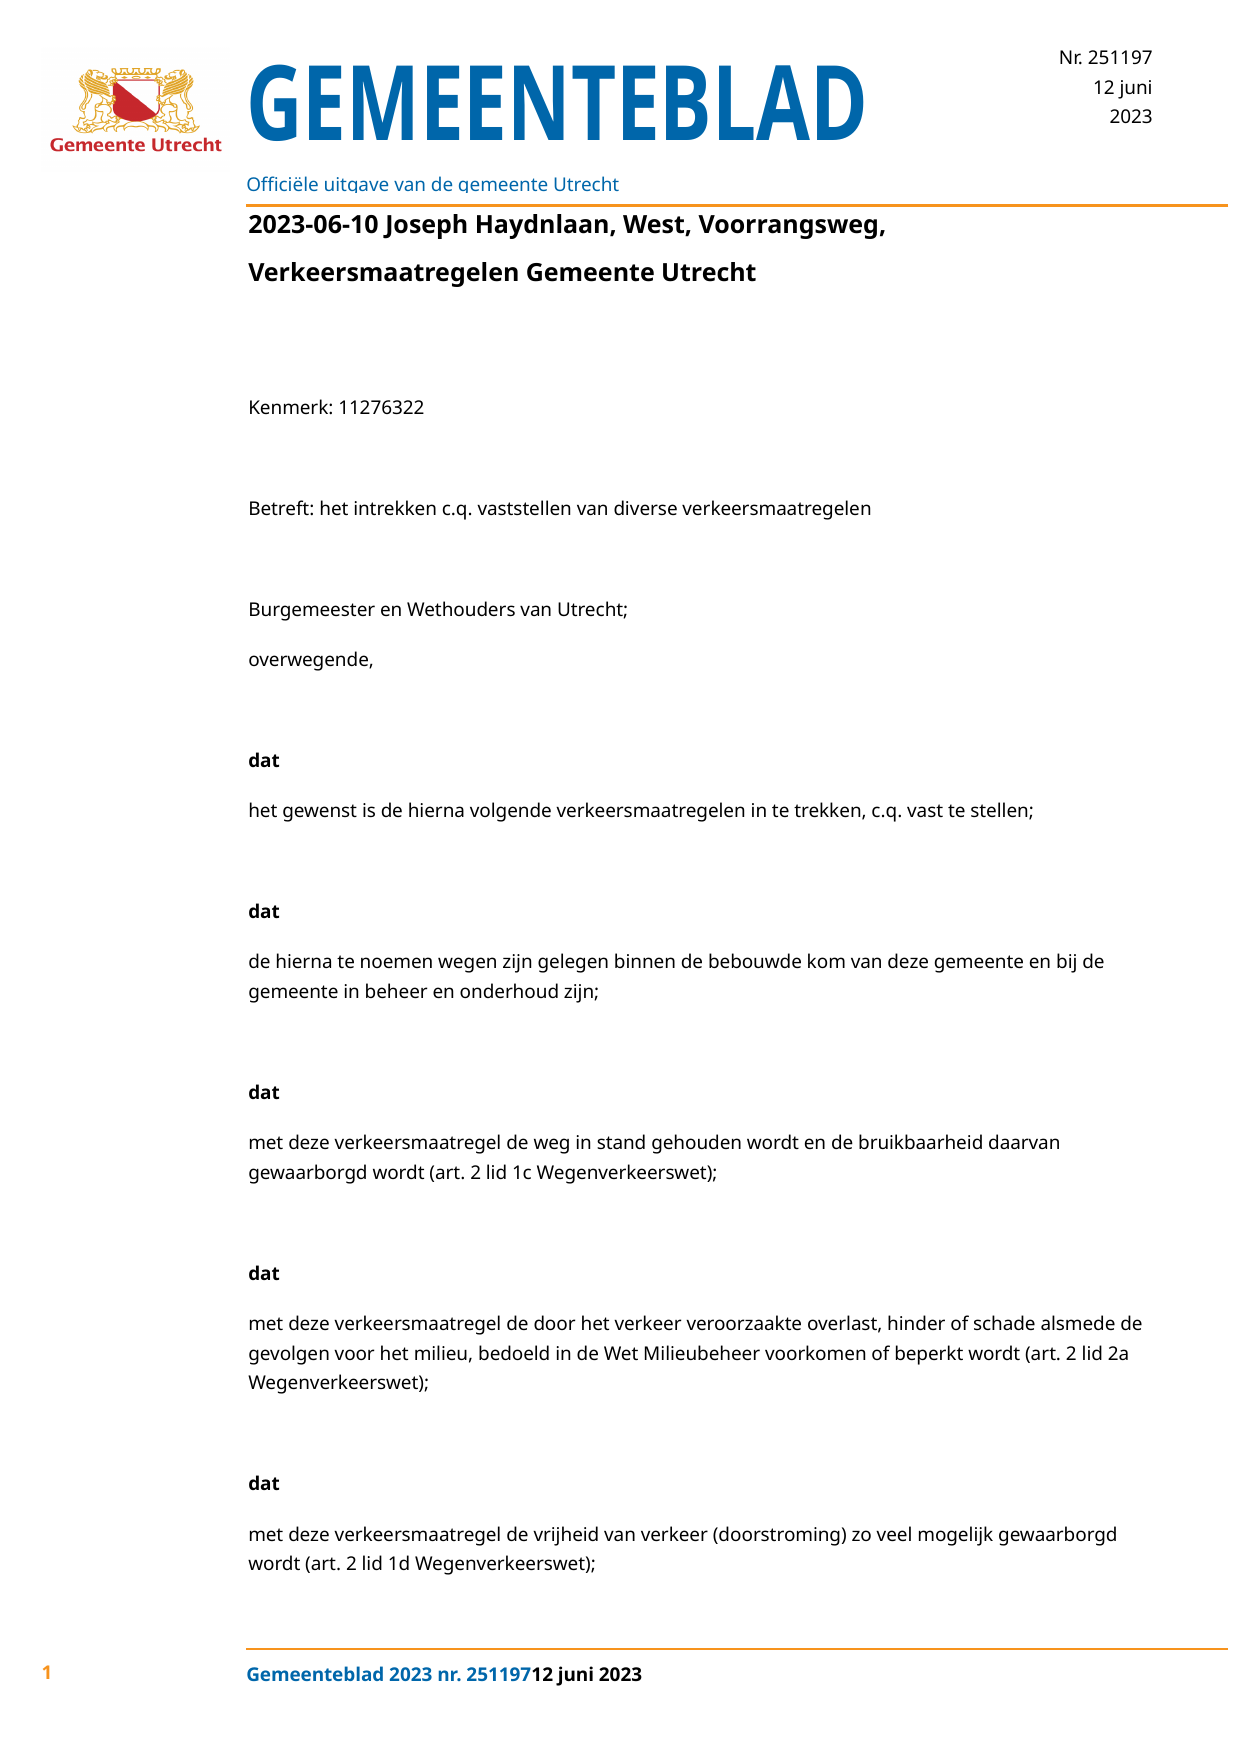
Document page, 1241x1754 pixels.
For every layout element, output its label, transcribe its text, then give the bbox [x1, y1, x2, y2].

text dat [248, 747, 1152, 773]
text dat [248, 1079, 1152, 1105]
text Kenmerk: 11276322 [248, 394, 1152, 420]
text Burgemeester en Wethouders van Utrecht; [248, 596, 1152, 621]
text Betreft: het intrekken c.q. vaststellen van diverse verkeersmaatregelen [248, 495, 1152, 521]
text de hierna te noemen wegen zijn gelegen binnen de bebouwde kom van deze gemeente en bij de gemeente in beheer en onderhoud zijn; [248, 949, 1152, 1004]
text overwegende, [248, 646, 1152, 672]
text dat [248, 898, 1152, 924]
text 2023-06-10 Joseph Haydnlaan, West, Voorrangsweg, Verkeersmaatregelen Gemeente Utrecht [248, 207, 1152, 288]
text dat [248, 1260, 1152, 1286]
text dat [248, 1470, 1152, 1496]
text met deze verkeersmaatregel de vrijheid van verkeer (doorstroming) zo veel mogelijk gewaarborgd wordt (art. 2 lid 1d Wegenverkeerswet); [248, 1521, 1152, 1576]
text het gewenst is de hierna volgende verkeersmaatregelen in te trekken, c.q. vast te stellen; [248, 797, 1152, 823]
text met deze verkeersmaatregel de weg in stand gehouden wordt en de bruikbaarheid daarvan gewaarborgd wordt (art. 2 lid 1c Wegenverkeerswet); [248, 1129, 1152, 1185]
picture [41, 47, 231, 172]
text met deze verkeersmaatregel de door het verkeer veroorzaakte overlast, hinder of schade alsmede de gevolgen voor het milieu, bedoeld in de Wet Milieubeheer voorkomen of beperkt wordt (art. 2 lid 2a Wegenverkeerswet); [248, 1310, 1152, 1395]
